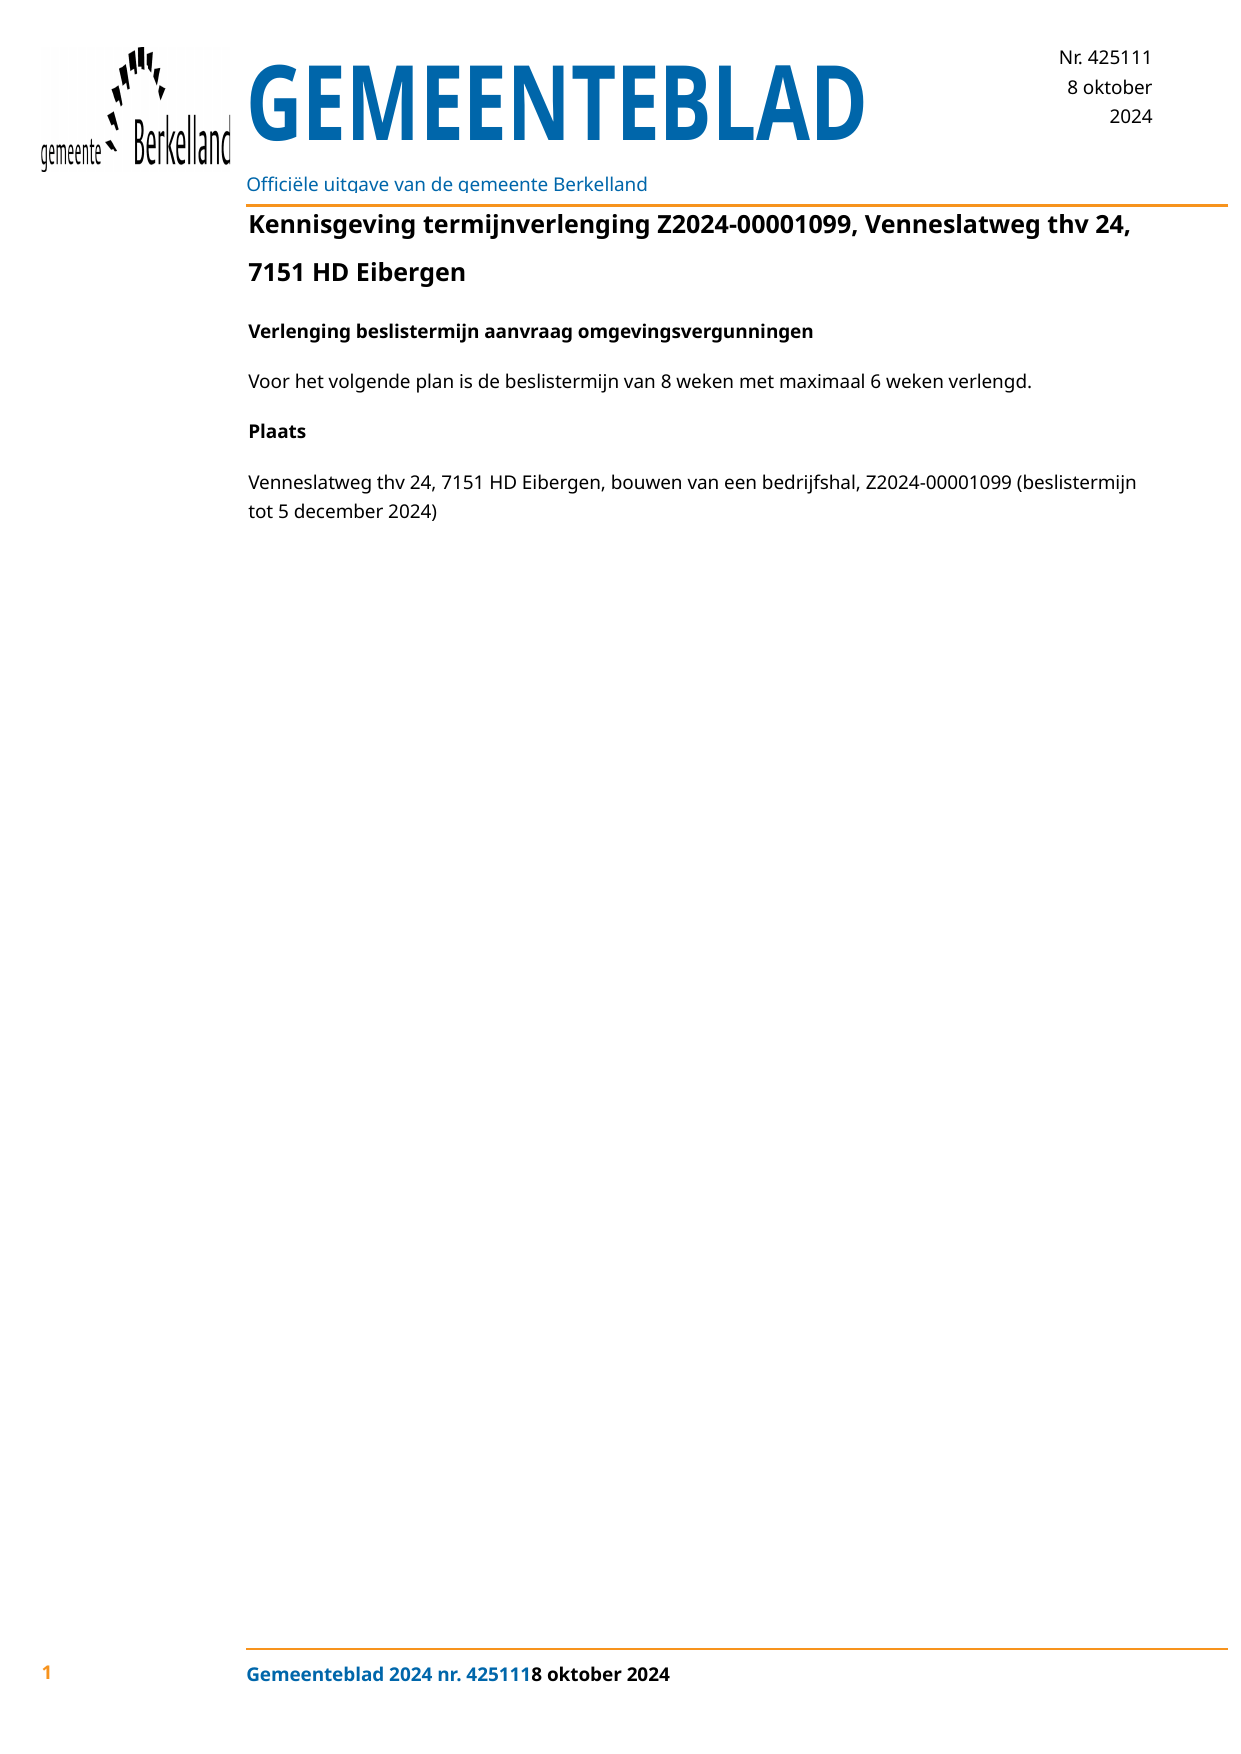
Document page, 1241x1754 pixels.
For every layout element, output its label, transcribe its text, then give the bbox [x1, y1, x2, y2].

text Voor het volgende plan is de beslistermijn van 8 weken met maximaal 6 weken verlengd. [248, 368, 1152, 394]
text Kennisgeving termijnverlenging Z2024-00001099, Venneslatweg thv 24, 7151 HD Eibergen [248, 207, 1152, 288]
text Verlenging beslistermijn aanvraag omgevingsvergunningen [248, 318, 1152, 344]
text Plaats [248, 419, 1152, 444]
picture [41, 47, 231, 172]
text Venneslatweg thv 24, 7151 HD Eibergen, bouwen van een bedrijfshal, Z2024-00001099 (beslistermijn tot 5 december 2024) [248, 469, 1152, 524]
